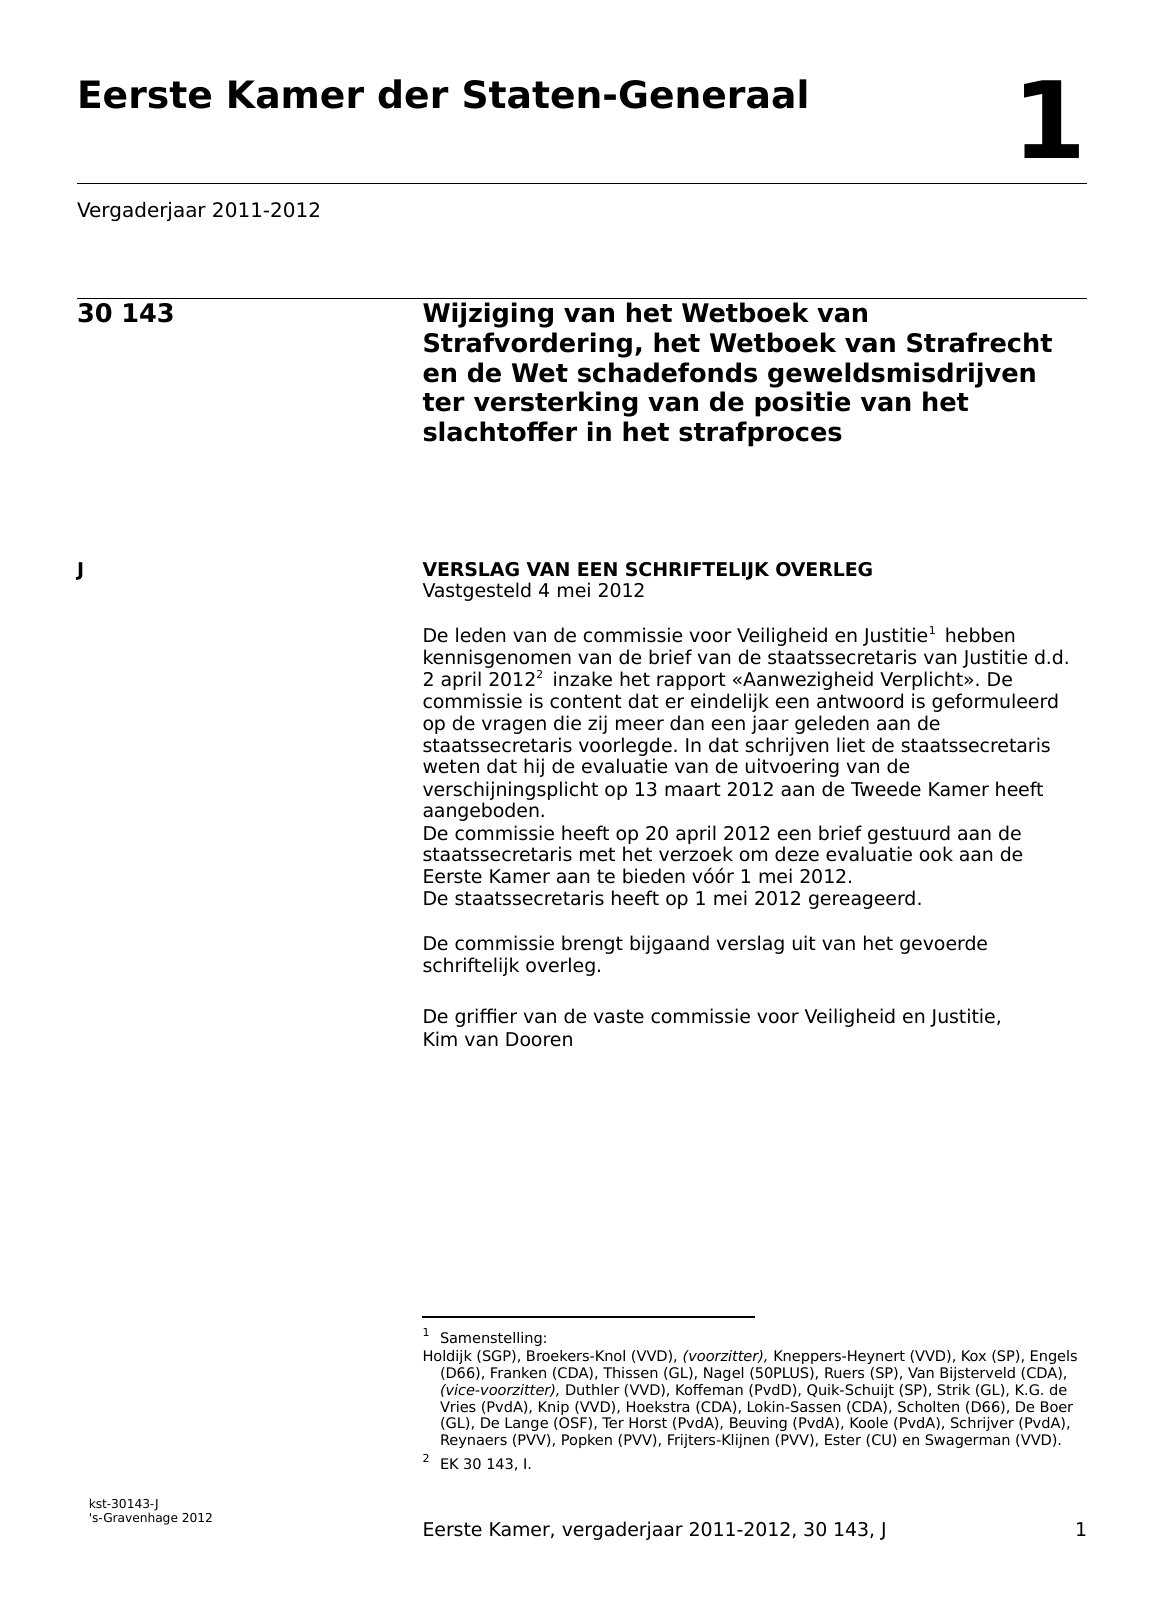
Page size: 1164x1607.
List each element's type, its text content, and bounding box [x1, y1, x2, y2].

subtitle J VERSLAG VAN EEN SCHRIFTELIJK OVERLEG [77, 558, 1087, 580]
text kst-30143-J [88, 1497, 323, 1511]
text De griffier van de vaste commissie voor Veiligheid en Justitie, Kim van Dooren [422, 1006, 1087, 1050]
text 's-Gravenhage 2012 [88, 1511, 323, 1525]
text De commissie heeft op 20 april 2012 een brief gestuurd aan de staatssecretaris met het verzoek om deze evaluatie ook aan de Eerste Kamer aan te bieden vóór 1 mei 2012. [422, 822, 1087, 888]
text Vastgesteld 4 mei 2012 [422, 580, 1087, 602]
table_header Eerste Kamer der Staten-Generaal [77, 59, 886, 183]
text De staatssecretaris heeft op 1 mei 2012 gereageerd. [422, 888, 1087, 910]
text De commissie brengt bijgaand verslag uit van het gevoerde schriftelijk overleg. [422, 932, 1087, 976]
text Holdijk (SGP), Broekers-Knol (VVD), (voorzitter), Kneppers-Heynert (VVD), Kox (SP), Engels (D66), Franken (CDA), Thissen (GL), Nagel (50PLUS), Ruers (SP), Van Bijsterveld (CDA), (vice-voorzitter), Duthler (VVD), Koffeman (PvdD), Quik-Schuijt (SP), Strik (GL), K.G. de Vries (PvdA), Knip (VVD), Hoekstra (CDA), Lokin-Sassen (CDA), Scholten (D66), De Boer (GL), De Lange (OSF), Ter Horst (PvdA), Beuving (PvdA), Koole (PvdA), Schrijver (PvdA), Reynaers (PVV), Popken (PVV), Frijters-Klijnen (PVV), Ester (CU) en Swagerman (VVD). [422, 1348, 1087, 1449]
table_cell Vergaderjaar 2011-2012 [77, 184, 1087, 298]
text De leden van de commissie voor Veiligheid en Justitie hebben kennisgenomen van de brief van de staatssecretaris van Justitie d.d. 2 april 2012 inzake het rapport «Aanwezigheid Verplicht». De commissie is content dat er eindelijk een antwoord is geformuleerd op de vragen die zij meer dan een jaar geleden aan de staatssecretaris voorlegde. In dat schrijven liet de staatssecretaris weten dat hij de evaluatie van de uitvoering van de verschijningsplicht op 13 maart 2012 aan de Tweede Kamer heeft aangeboden. [422, 624, 1087, 822]
text Samenstelling: [422, 1326, 1087, 1348]
text EK 30 143, I. [422, 1452, 1087, 1474]
subtitle 30 143 Wijziging van het Wetboek van Strafvordering, het Wetboek van Strafrecht en de Wet schadefonds geweldsmisdrijven ter versterking van de positie van het slachtoffer in het strafproces [77, 299, 1087, 447]
table_header 1 [886, 59, 1087, 183]
